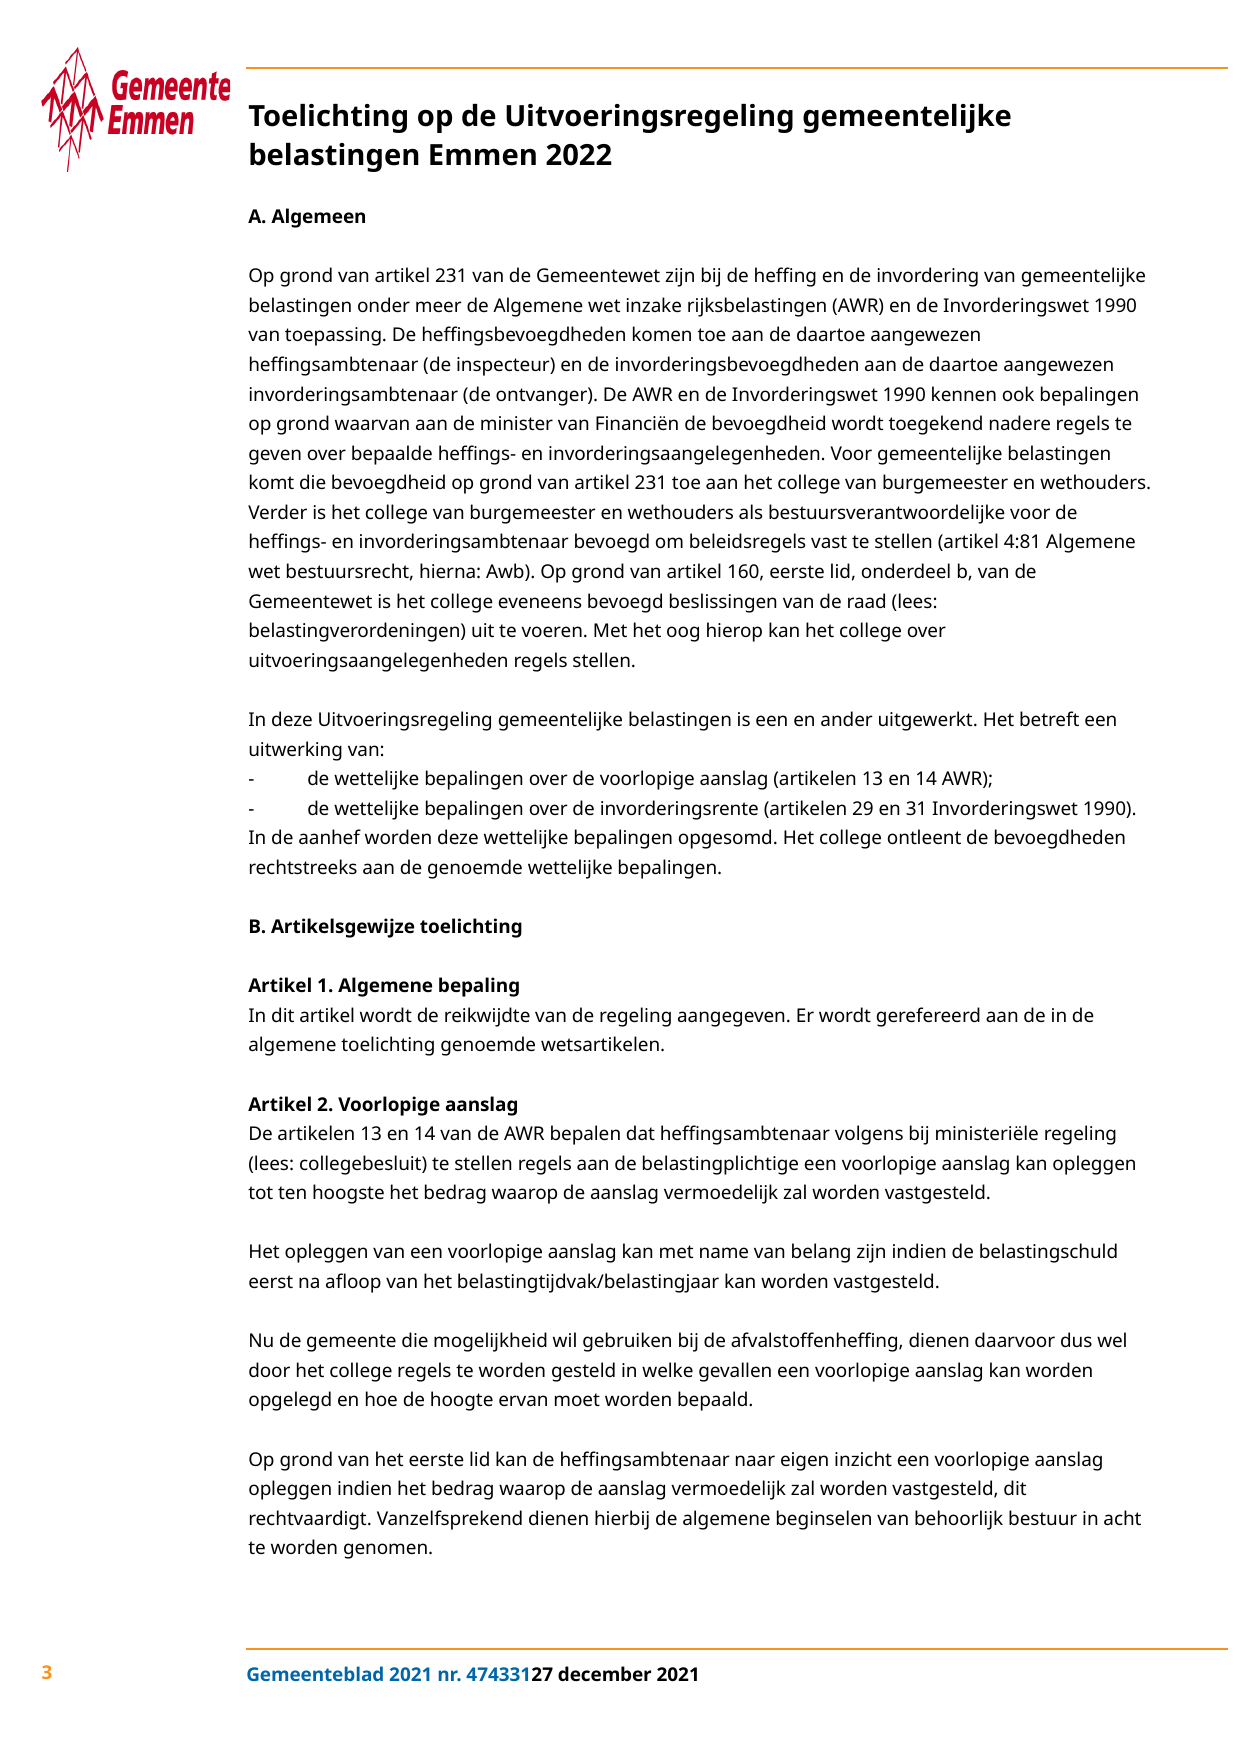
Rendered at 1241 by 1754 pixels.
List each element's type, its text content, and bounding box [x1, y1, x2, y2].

list de wettelijke bepalingen over de voorlopige aanslag (artikelen 13 en 14 AWR); [248, 765, 1152, 791]
text In dit artikel wordt de reikwijdte van de regeling aangegeven. Er wordt gerefereerd aan de in de algemene toelichting genoemde wetsartikelen. [248, 1002, 1152, 1057]
text Op grond van het eerste lid kan de heffingsambtenaar naar eigen inzicht een voorlopige aanslag opleggen indien het bedrag waarop de aanslag vermoedelijk zal worden vastgesteld, dit rechtvaardigt. Vanzelfsprekend dienen hierbij de algemene beginselen van behoorlijk bestuur in acht te worden genomen. [248, 1446, 1152, 1560]
text Artikel 2. Voorlopige aanslag [248, 1091, 1152, 1117]
list de wettelijke bepalingen over de invorderingsrente (artikelen 29 en 31 Invorderingswet 1990). [248, 795, 1152, 821]
text Het opleggen van een voorlopige aanslag kan met name van belang zijn indien de belastingschuld eerst na afloop van het belastingtijdvak/belastingjaar kan worden vastgesteld. [248, 1239, 1152, 1294]
text Nu de gemeente die mogelijkheid wil gebruiken bij de afvalstoffenheffing, dienen daarvoor dus wel door het college regels te worden gesteld in welke gevallen een voorlopige aanslag kan worden opgelegd en hoe de hoogte ervan moet worden bepaald. [248, 1327, 1152, 1412]
text In de aanhef worden deze wettelijke bepalingen opgesomd. Het college ontleent de bevoegdheden rechtstreeks aan de genoemde wettelijke bepalingen. [248, 824, 1152, 880]
text Artikel 1. Algemene bepaling [248, 972, 1152, 998]
picture [41, 47, 231, 172]
text A. Algemeen [248, 203, 1152, 229]
text Op grond van artikel 231 van de Gemeentewet zijn bij de heffing en de invordering van gemeentelijke belastingen onder meer de Algemene wet inzake rijksbelastingen (AWR) en de Invorderingswet 1990 van toepassing. De heffingsbevoegdheden komen toe aan de daartoe aangewezen heffingsambtenaar (de inspecteur) en de invorderingsbevoegdheden aan de daartoe aangewezen invorderingsambtenaar (de ontvanger). De AWR en de Invorderingswet 1990 kennen ook bepalingen op grond waarvan aan de minister van Financiën de bevoegdheid wordt toegekend nadere regels te geven over bepaalde heffings- en invorderingsaangelegenheden. Voor gemeentelijke belastingen komt die bevoegdheid op grond van artikel 231 toe aan het college van burgemeester en wethouders. Verder is het college van burgemeester en wethouders als bestuursverantwoordelijke voor de heffings- en invorderingsambtenaar bevoegd om beleidsregels vast te stellen (artikel 4:81 Algemene wet bestuursrecht, hierna: Awb). Op grond van artikel 160, eerste lid, onderdeel b, van de Gemeentewet is het college eveneens bevoegd beslissingen van de raad (lees: belastingverordeningen) uit te voeren. Met het oog hierop kan het college over uitvoeringsaangelegenheden regels stellen. [248, 262, 1152, 673]
text B. Artikelsgewijze toelichting [248, 913, 1152, 939]
text In deze Uitvoeringsregeling gemeentelijke belastingen is een en ander uitgewerkt. Het betreft een uitwerking van: [248, 706, 1152, 762]
text Toelichting op de Uitvoeringsregeling gemeentelijke belastingen Emmen 2022 [248, 95, 1152, 174]
text De artikelen 13 en 14 van de AWR bepalen dat heffingsambtenaar volgens bij ministeriële regeling (lees: collegebesluit) te stellen regels aan de belastingplichtige een voorlopige aanslag kan opleggen tot ten hoogste het bedrag waarop de aanslag vermoedelijk zal worden vastgesteld. [248, 1120, 1152, 1205]
